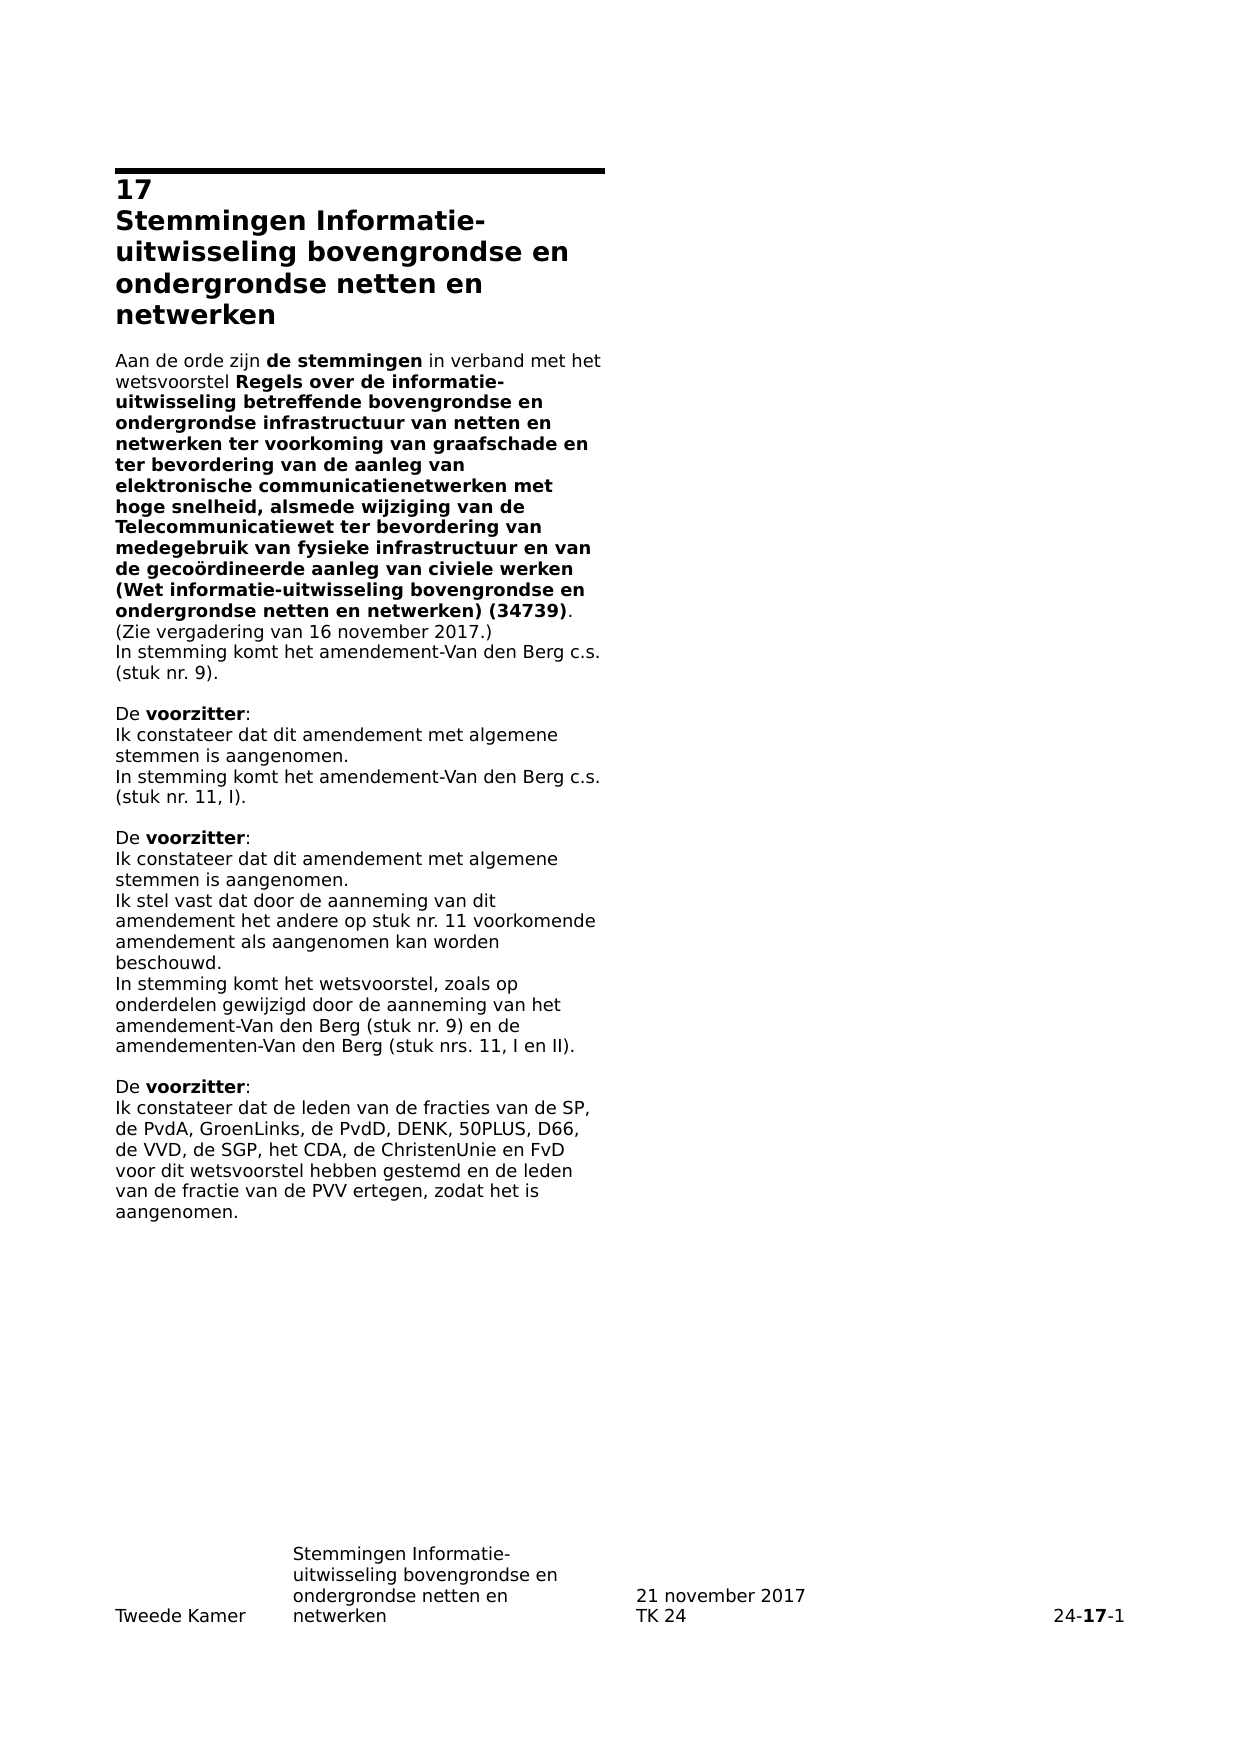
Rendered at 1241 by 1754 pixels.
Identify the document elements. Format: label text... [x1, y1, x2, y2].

text In stemming komt het wetsvoorstel, zoals op onderdelen gewijzigd door de aanneming van het amendement-Van den Berg (stuk nr. 9) en de amendementen-Van den Berg (stuk nrs. 11, I en II). [115, 974, 605, 1057]
text Aan de orde zijn de stemmingen in verband met het wetsvoorstel Regels over de informatie-uitwisseling betreffende bovengrondse en ondergrondse infrastructuur van netten en netwerken ter voorkoming van graafschade en ter bevordering van de aanleg van elektronische communicatienetwerken met hoge snelheid, alsmede wijziging van de Telecommunicatiewet ter bevordering van medegebruik van fysieke infrastructuur en van de gecoördineerde aanleg van civiele werken (Wet informatie-uitwisseling bovengrondse en ondergrondse netten en netwerken) (34739). [115, 351, 605, 621]
text De voorzitter: [115, 828, 605, 849]
text Ik stel vast dat door de aanneming van dit amendement het andere op stuk nr. 11 voorkomende amendement als aangenomen kan worden beschouwd. [115, 890, 605, 974]
title 17 Stemmingen Informatie-uitwisseling bovengrondse en ondergrondse netten en netwerken [115, 174, 605, 331]
text De voorzitter: [115, 1077, 605, 1098]
text (Zie vergadering van 16 november 2017.) [115, 621, 605, 642]
text Ik constateer dat de leden van de fracties van de SP, de PvdA, GroenLinks, de PvdD, DENK, 50PLUS, D66, de VVD, de SGP, het CDA, de ChristenUnie en FvD voor dit wetsvoorstel hebben gestemd en de leden van de fractie van de PVV ertegen, zodat het is aangenomen. [115, 1098, 605, 1223]
text De voorzitter: [115, 704, 605, 725]
text In stemming komt het amendement-Van den Berg c.s. (stuk nr. 9). [115, 642, 605, 684]
text Ik constateer dat dit amendement met algemene stemmen is aangenomen. [115, 849, 605, 890]
text In stemming komt het amendement-Van den Berg c.s. (stuk nr. 11, I). [115, 766, 605, 808]
text Ik constateer dat dit amendement met algemene stemmen is aangenomen. [115, 725, 605, 766]
